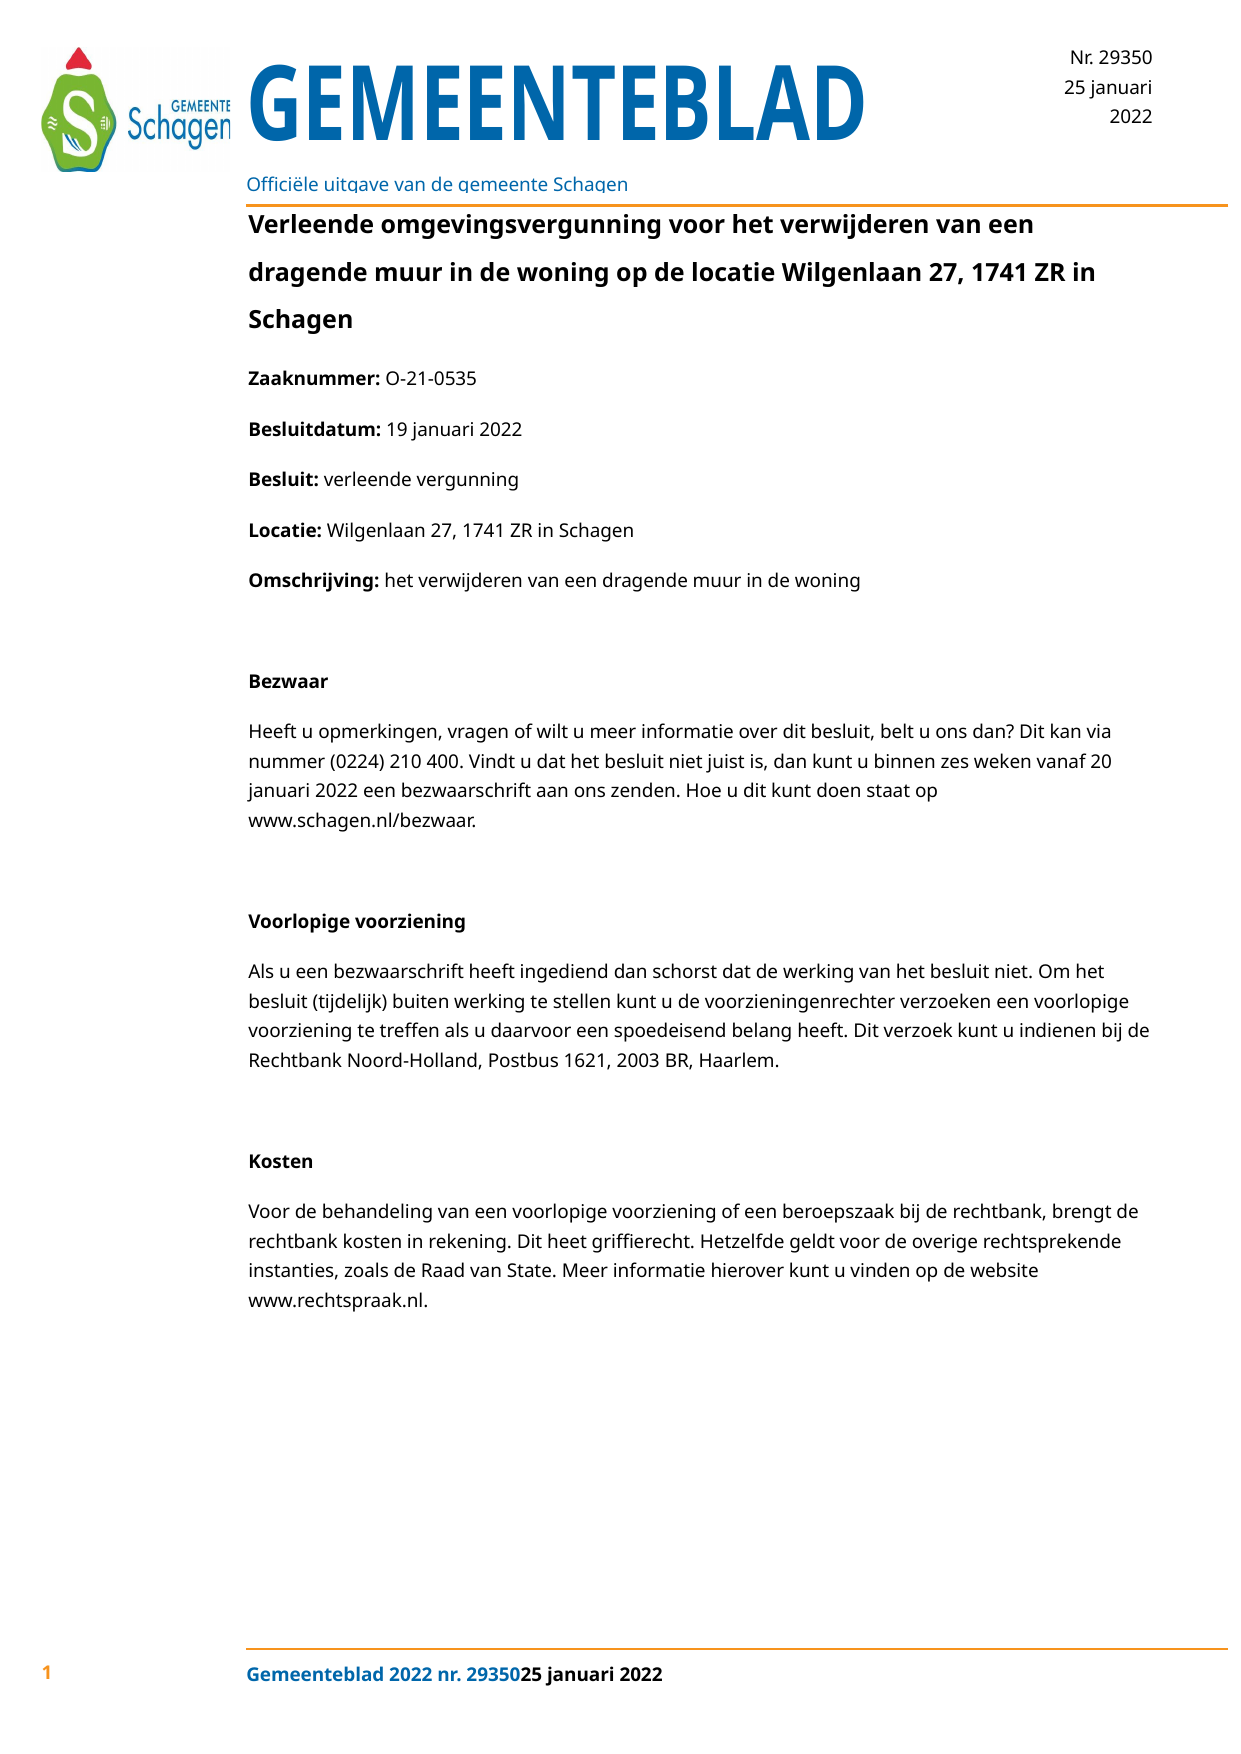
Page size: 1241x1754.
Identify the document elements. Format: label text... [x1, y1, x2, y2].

text Zaaknummer: O-21-0535 [248, 366, 1152, 391]
text Als u een bezwaarschrift heeft ingediend dan schorst dat de werking van het besluit niet. Om het besluit (tijdelijk) buiten werking te stellen kunt u de voorzieningenrechter verzoeken een voorlopige voorziening te treffen als u daarvoor een spoedeisend belang heeft. Dit verzoek kunt u indienen bij de Rechtbank Noord-Holland, Postbus 1621, 2003 BR, Haarlem. [248, 958, 1152, 1073]
picture [41, 47, 231, 172]
text Besluitdatum: 19 januari 2022 [248, 416, 1152, 442]
text Bezwaar [248, 668, 1152, 694]
text Besluit: verleende vergunning [248, 466, 1152, 492]
text Kosten [248, 1148, 1152, 1174]
text Heeft u opmerkingen, vragen of wilt u meer informatie over dit besluit, belt u ons dan? Dit kan via nummer (0224) 210 400. Vindt u dat het besluit niet juist is, dan kunt u binnen zes weken vanaf 20 januari 2022 een bezwaarschrift aan ons zenden. Hoe u dit kunt doen staat op www.schagen.nl/bezwaar. [248, 718, 1152, 833]
text Locatie: Wilgenlaan 27, 1741 ZR in Schagen [248, 517, 1152, 542]
text Verleende omgevingsvergunning voor het verwijderen van een dragende muur in de woning op de locatie Wilgenlaan 27, 1741 ZR in Schagen [248, 207, 1152, 336]
text Voor de behandeling van een voorlopige voorziening of een beroepszaak bij de rechtbank, brengt de rechtbank kosten in rekening. Dit heet griffierecht. Hetzelfde geldt voor de overige rechtsprekende instanties, zoals de Raad van State. Meer informatie hierover kunt u vinden op de website www.rechtspraak.nl. [248, 1198, 1152, 1313]
text Omschrijving: het verwijderen van een dragende muur in de woning [248, 567, 1152, 593]
text Voorlopige voorziening [248, 908, 1152, 934]
